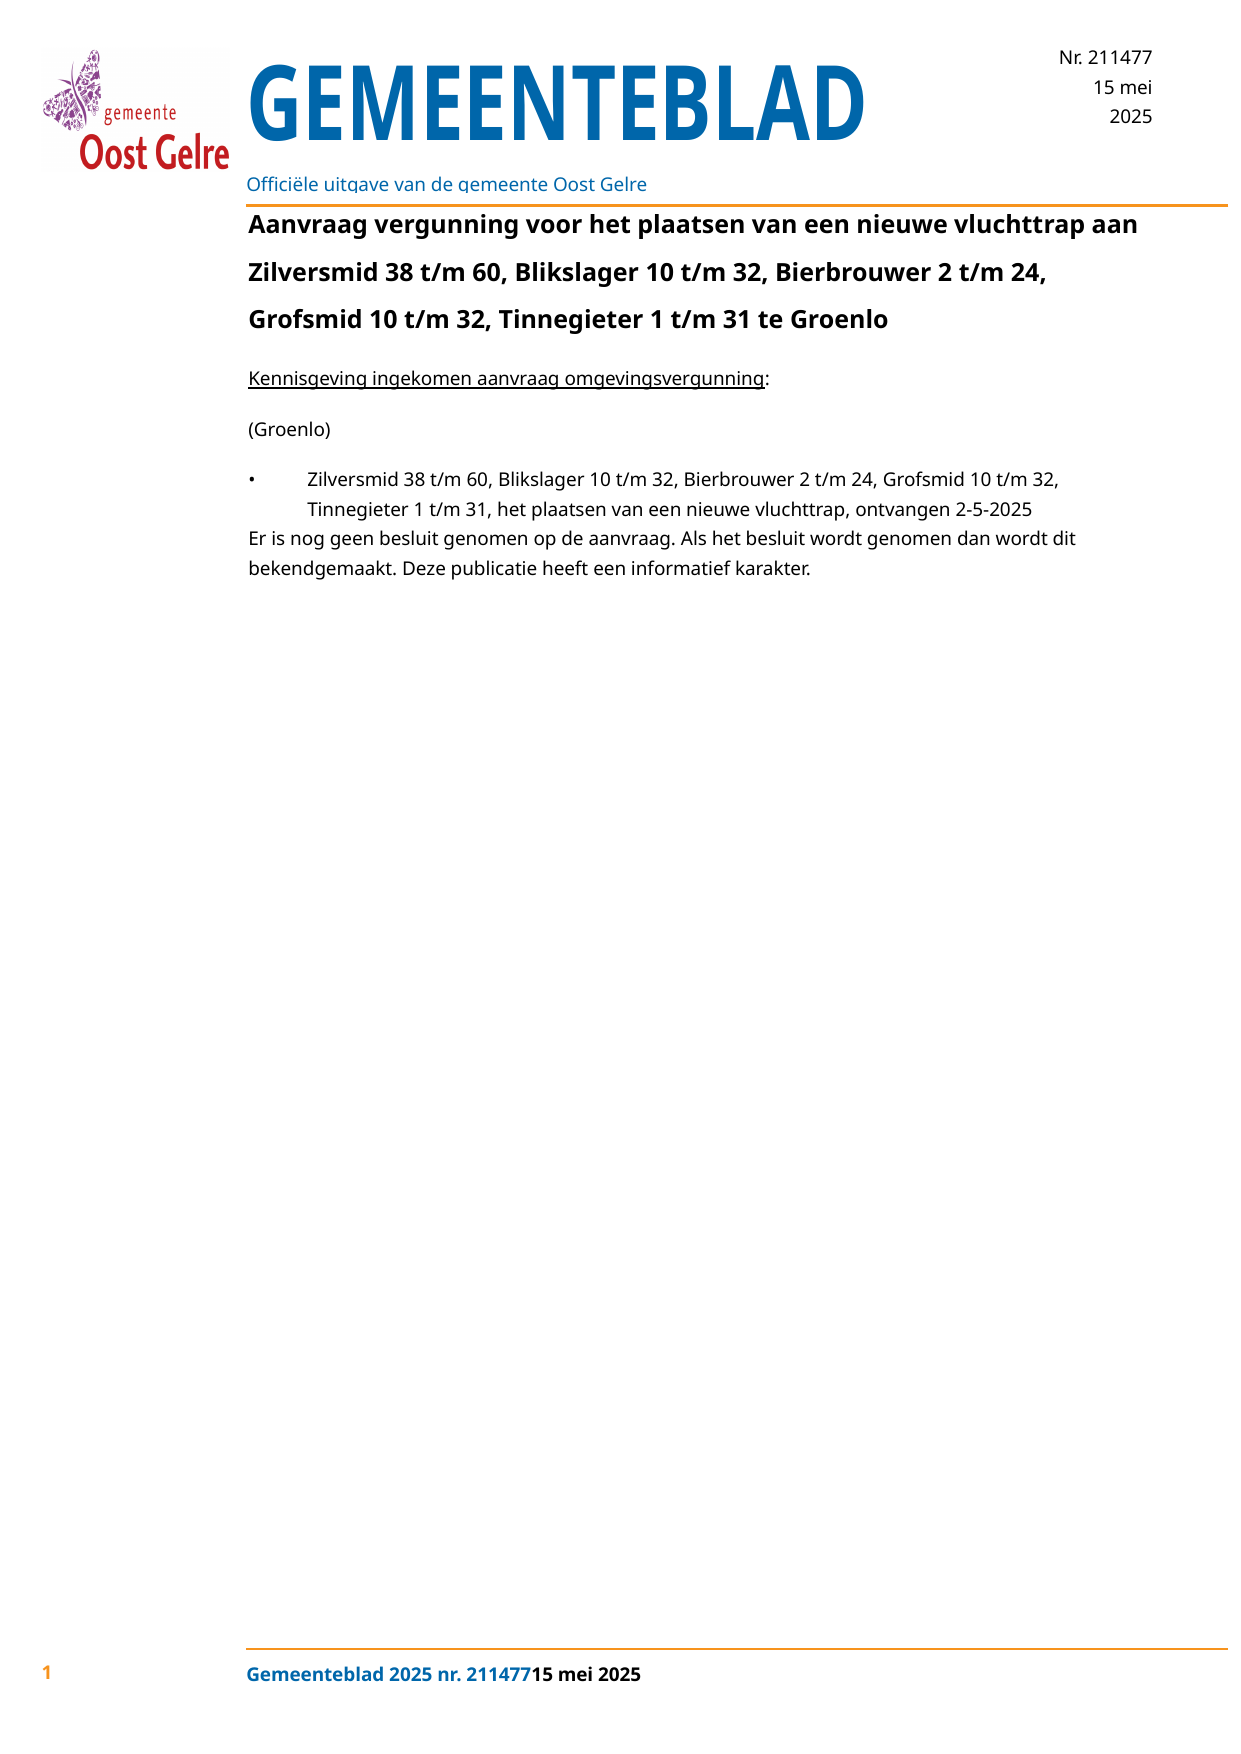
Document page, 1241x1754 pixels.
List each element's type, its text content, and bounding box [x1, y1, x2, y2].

text Kennisgeving ingekomen aanvraag omgevingsvergunning: [248, 366, 1152, 391]
text Aanvraag vergunning voor het plaatsen van een nieuwe vluchttrap aan Zilversmid 38 t/m 60, Blikslager 10 t/m 32, Bierbrouwer 2 t/m 24, Grofsmid 10 t/m 32, Tinnegieter 1 t/m 31 te Groenlo [248, 207, 1152, 336]
text Er is nog geen besluit genomen op de aanvraag. Als het besluit wordt genomen dan wordt dit bekendgemaakt. Deze publicatie heeft een informatief karakter. [248, 526, 1152, 581]
picture [41, 47, 231, 172]
text (Groenlo) [248, 416, 1152, 442]
list Zilversmid 38 t/m 60, Blikslager 10 t/m 32, Bierbrouwer 2 t/m 24, Grofsmid 10 t/m 32, Tinnegieter 1 t/m 31, het plaatsen van een nieuwe vluchttrap, ontvangen 2-5-2025 [248, 466, 1152, 522]
